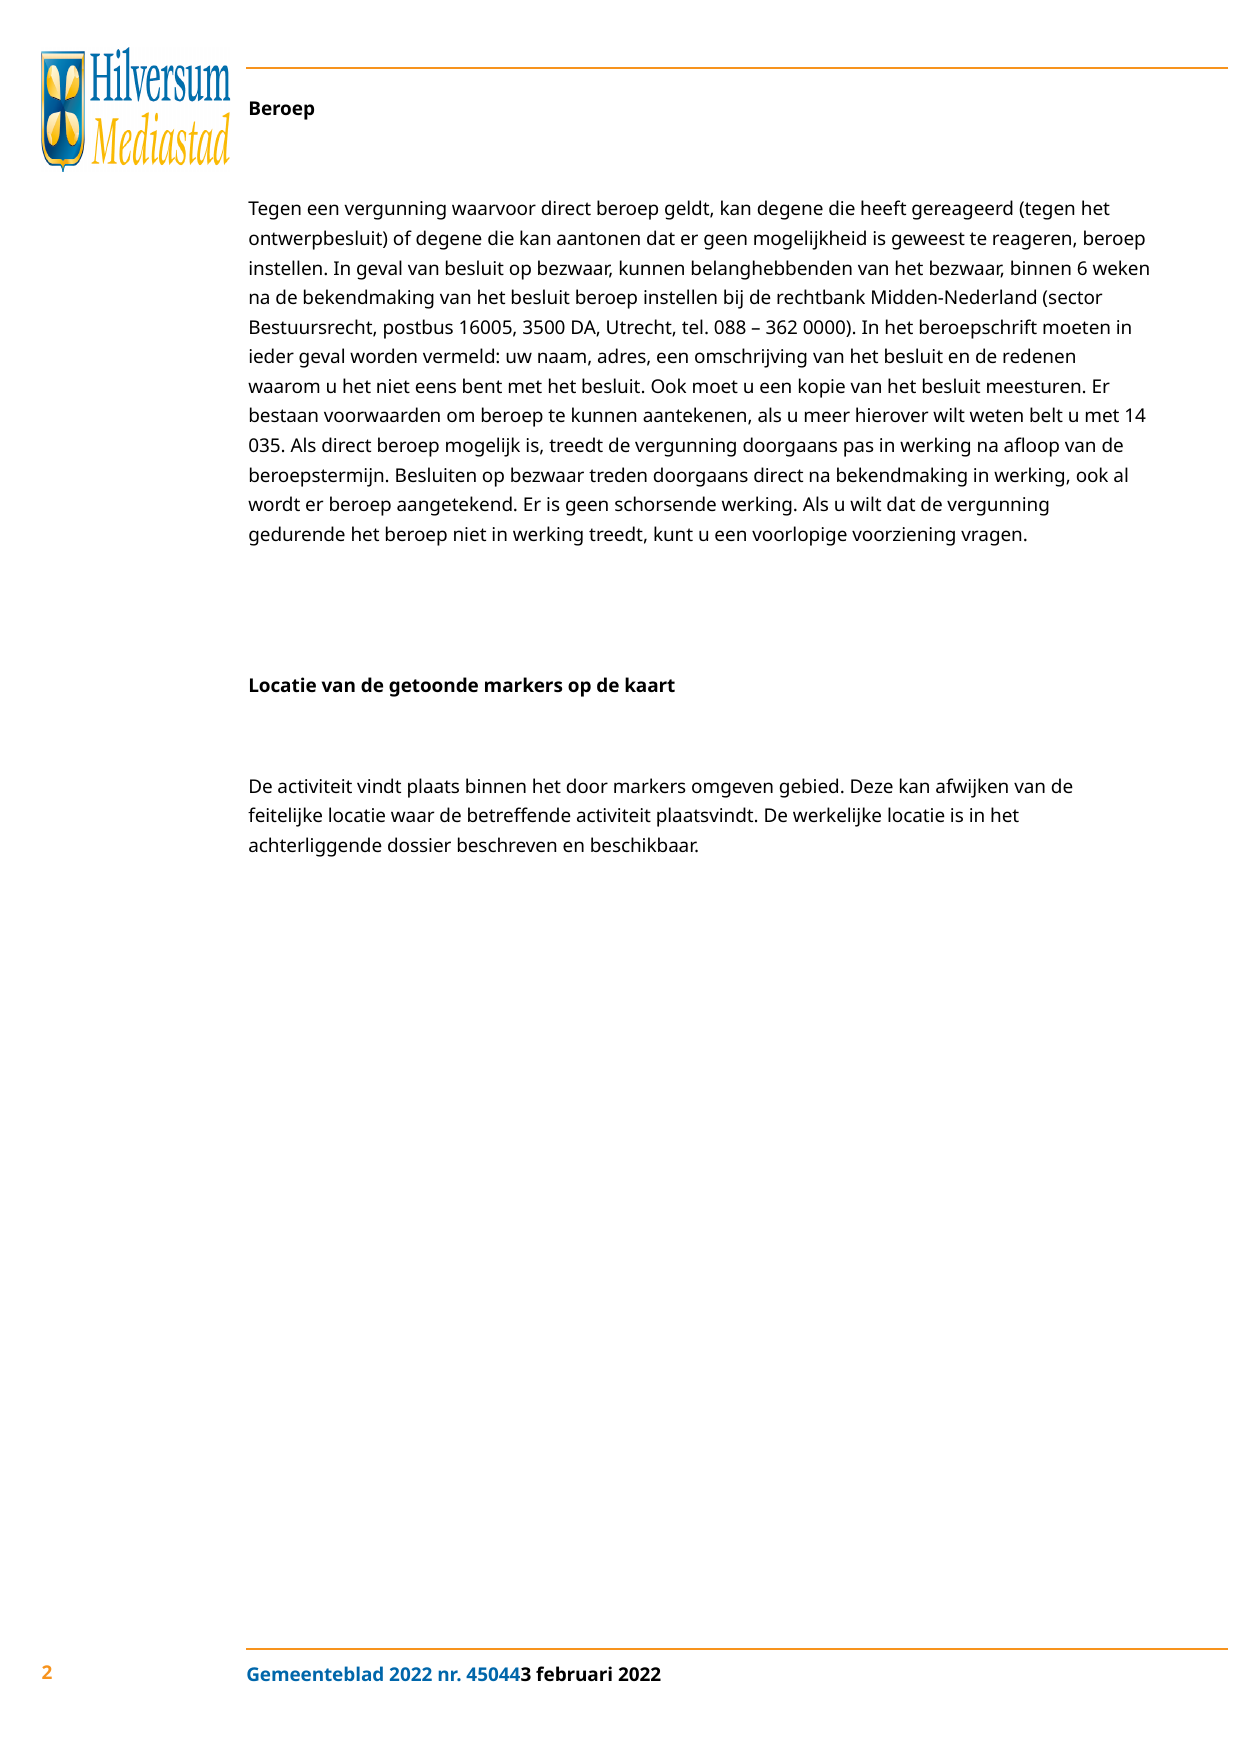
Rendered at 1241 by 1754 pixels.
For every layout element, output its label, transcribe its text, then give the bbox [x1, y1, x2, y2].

text De activiteit vindt plaats binnen het door markers omgeven gebied. Deze kan afwijken van de feitelijke locatie waar de betreffende activiteit plaatsvindt. De werkelijke locatie is in het achterliggende dossier beschreven en beschikbaar. [248, 773, 1152, 858]
text Tegen een vergunning waarvoor direct beroep geldt, kan degene die heeft gereageerd (tegen het ontwerpbesluit) of degene die kan aantonen dat er geen mogelijkheid is geweest te reageren, beroep instellen. In geval van besluit op bezwaar, kunnen belanghebbenden van het bezwaar, binnen 6 weken na de bekendmaking van het besluit beroep instellen bij de rechtbank Midden-Nederland (sector Bestuursrecht, postbus 16005, 3500 DA, Utrecht, tel. 088 – 362 0000). In het beroepschrift moeten in ieder geval worden vermeld: uw naam, adres, een omschrijving van het besluit en de redenen waarom u het niet eens bent met het besluit. Ook moet u een kopie van het besluit meesturen. Er bestaan voorwaarden om beroep te kunnen aantekenen, als u meer hierover wilt weten belt u met 14 035. Als direct beroep mogelijk is, treedt de vergunning doorgaans pas in werking na afloop van de beroepstermijn. Besluiten op bezwaar treden doorgaans direct na bekendmaking in werking, ook al wordt er beroep aangetekend. Er is geen schorsende werking. Als u wilt dat de vergunning gedurende het beroep niet in werking treedt, kunt u een voorlopige voorziening vragen. [248, 196, 1152, 547]
text Beroep [248, 95, 1152, 121]
text Locatie van de getoonde markers op de kaart [248, 672, 1152, 698]
picture [41, 47, 231, 172]
